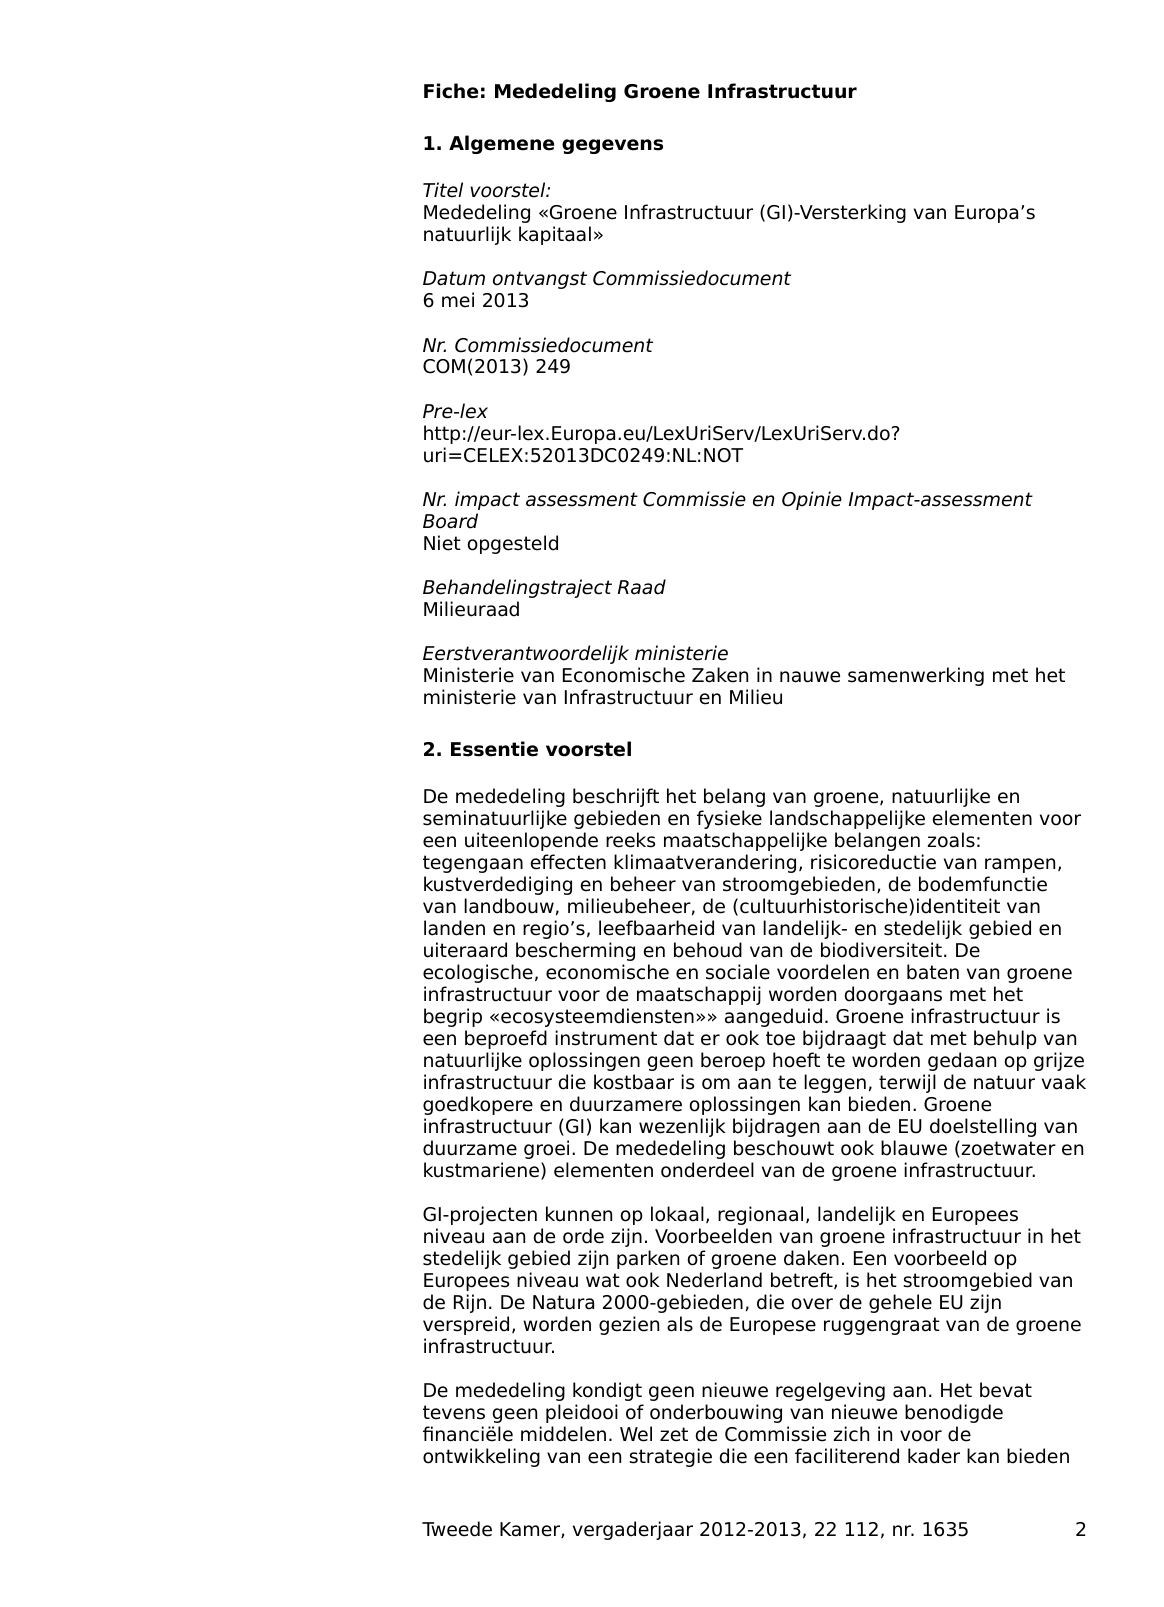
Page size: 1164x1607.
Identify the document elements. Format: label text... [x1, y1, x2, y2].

text De mededeling kondigt geen nieuwe regelgeving aan. Het bevat tevens geen pleidooi of onderbouwing van nieuwe benodigde financiële middelen. Wel zet de Commissie zich in voor de ontwikkeling van een strategie die een faciliterend kader kan bieden [422, 1380, 1087, 1468]
subtitle Fiche: Mededeling Groene Infrastructuur [422, 81, 1087, 103]
text Titel voorstel: [422, 180, 1087, 202]
text De mededeling beschrijft het belang van groene, natuurlijke en seminatuurlijke gebieden en fysieke landschappelijke elementen voor een uiteenlopende reeks maatschappelijke belangen zoals: tegengaan effecten klimaatverandering, risicoreductie van rampen, kustverdediging en beheer van stroomgebieden, de bodemfunctie van landbouw, milieubeheer, de (cultuurhistorische)identiteit van landen en regio’s, leefbaarheid van landelijk- en stedelijk gebied en uiteraard bescherming en behoud van de biodiversiteit. De ecologische, economische en sociale voordelen en baten van groene infrastructuur voor de maatschappij worden doorgaans met het begrip «ecosysteemdiensten»» aangeduid. Groene infrastructuur is een beproefd instrument dat er ook toe bijdraagt dat met behulp van natuurlijke oplossingen geen beroep hoeft te worden gedaan op grijze infrastructuur die kostbaar is om aan te leggen, terwijl de natuur vaak goedkopere en duurzamere oplossingen kan bieden. Groene infrastructuur (GI) kan wezenlijk bijdragen aan de EU doelstelling van duurzame groei. De mededeling beschouwt ook blauwe (zoetwater en kustmariene) elementen onderdeel van de groene infrastructuur. [422, 786, 1087, 1182]
subtitle 2. Essentie voorstel [422, 739, 1087, 761]
text Nr. Commissiedocument [422, 334, 1087, 356]
text Ministerie van Economische Zaken in nauwe samenwerking met het ministerie van Infrastructuur en Milieu [422, 665, 1087, 709]
subtitle 1. Algemene gegevens [422, 133, 1087, 155]
text Niet opgesteld [422, 533, 1087, 555]
text GI-projecten kunnen op lokaal, regionaal, landelijk en Europees niveau aan de orde zijn. Voorbeelden van groene infrastructuur in het stedelijk gebied zijn parken of groene daken. Een voorbeeld op Europees niveau wat ook Nederland betreft, is het stroomgebied van de Rijn. De Natura 2000-gebieden, die over de gehele EU zijn verspreid, worden gezien als de Europese ruggengraat van de groene infrastructuur. [422, 1204, 1087, 1358]
text Milieuraad [422, 599, 1087, 621]
text Behandelingstraject Raad [422, 577, 1087, 599]
text http://eur-lex.Europa.eu/LexUriServ/LexUriServ.do?uri=CELEX:52013DC0249:NL:NOT [422, 423, 1087, 467]
text Datum ontvangst Commissiedocument [422, 268, 1087, 290]
text Eerstverantwoordelijk ministerie [422, 643, 1087, 665]
text Mededeling «Groene Infrastructuur (GI)-Versterking van Europa’s natuurlijk kapitaal» [422, 202, 1087, 246]
text Pre-lex [422, 401, 1087, 423]
text COM(2013) 249 [422, 356, 1087, 378]
text 6 mei 2013 [422, 290, 1087, 312]
text Nr. impact assessment Commissie en Opinie Impact-assessment Board [422, 489, 1087, 533]
